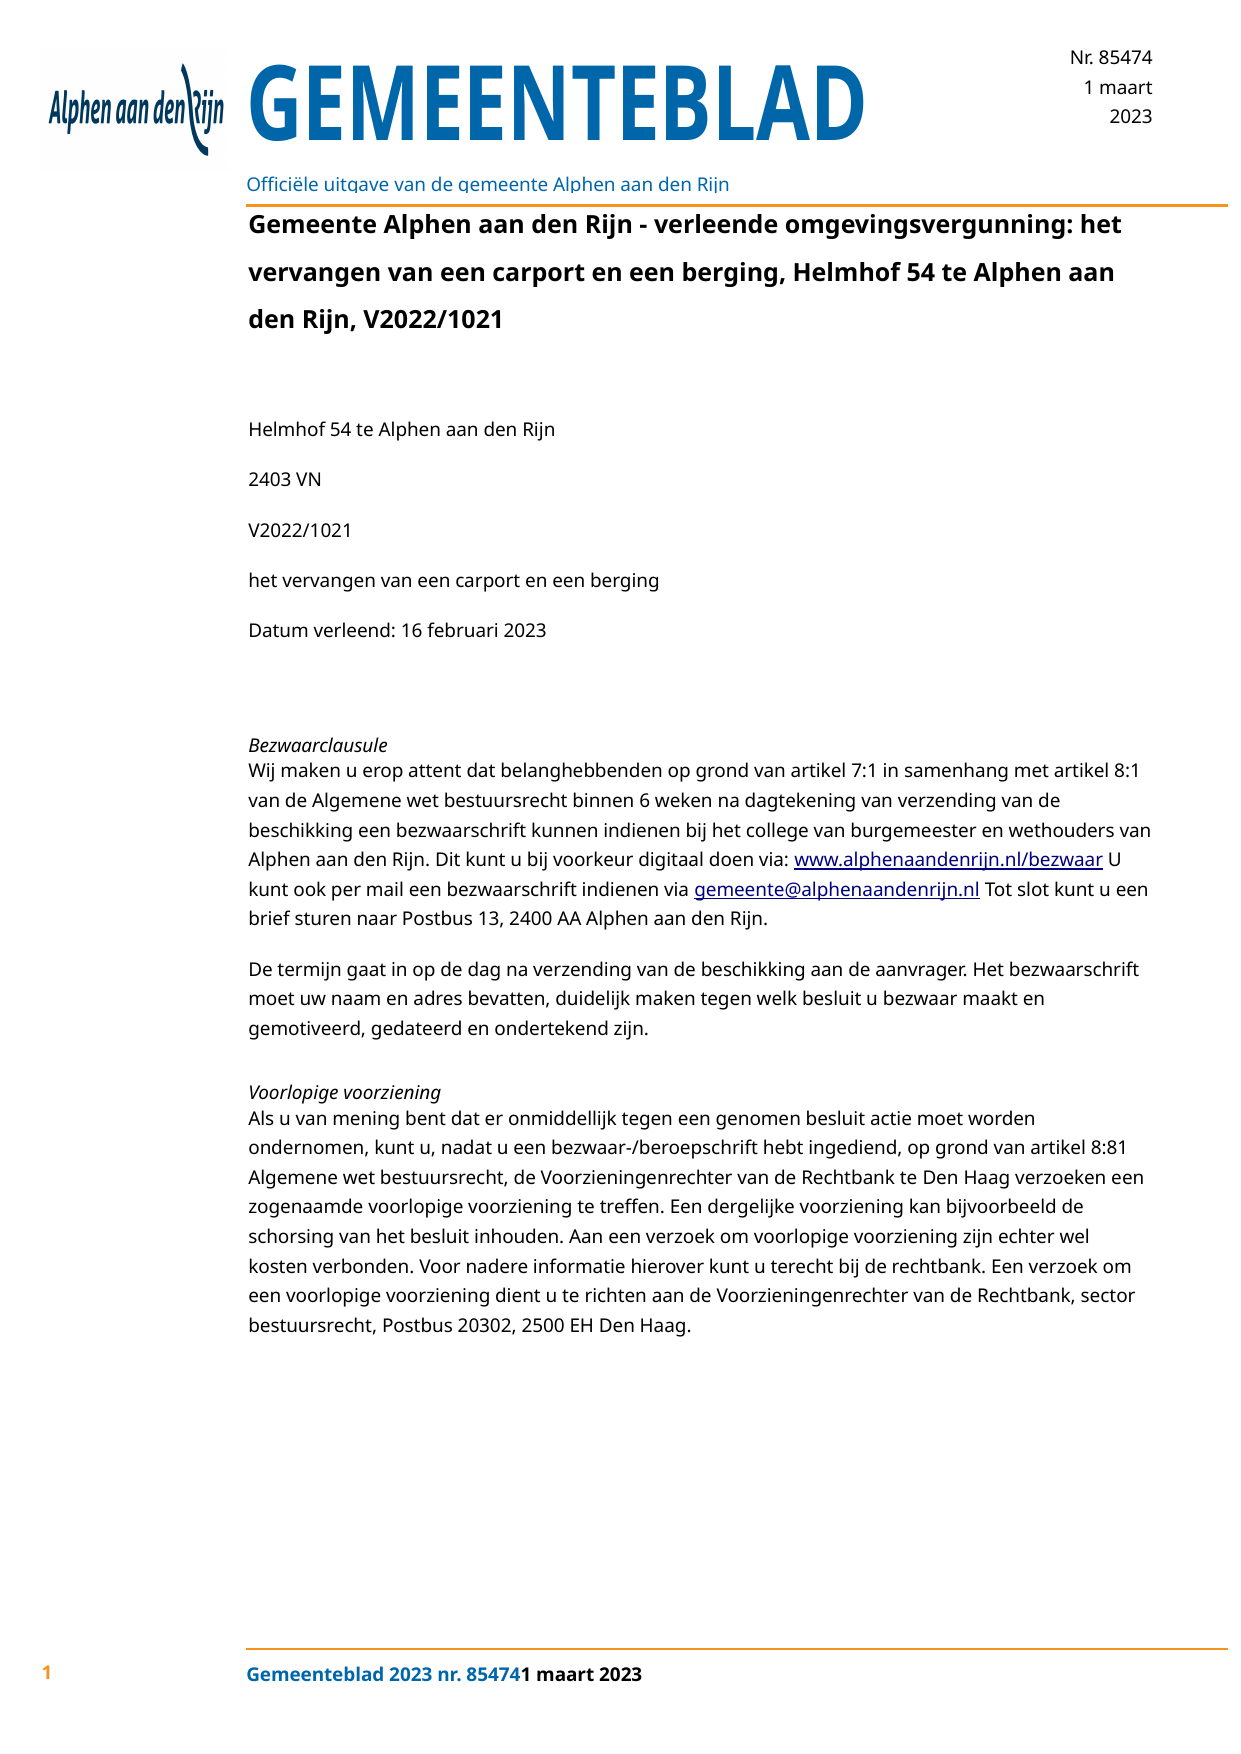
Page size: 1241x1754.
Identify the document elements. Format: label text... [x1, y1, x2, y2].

text Gemeente Alphen aan den Rijn - verleende omgevingsvergunning: het vervangen van een carport en een berging, Helmhof 54 te Alphen aan den Rijn, V2022/1021 [248, 207, 1152, 336]
picture [41, 47, 231, 172]
text 2403 VN [248, 466, 1152, 492]
text Bezwaarclausule [248, 732, 1152, 758]
text Helmhof 54 te Alphen aan den Rijn [248, 416, 1152, 442]
text De termijn gaat in op de dag na verzending van de beschikking aan de aanvrager. Het bezwaarschrift moet uw naam en adres bevatten, duidelijk maken tegen welk besluit u bezwaar maakt en gemotiveerd, gedateerd en ondertekend zijn. [248, 956, 1152, 1041]
text Datum verleend: 16 februari 2023 [248, 618, 1152, 643]
text Wij maken u erop attent dat belanghebbenden op grond van artikel 7:1 in samenhang met artikel 8:1 van de Algemene wet bestuursrecht binnen 6 weken na dagtekening van verzending van de beschikking een bezwaarschrift kunnen indienen bij het college van burgemeester en wethouders van Alphen aan den Rijn. Dit kunt u bij voorkeur digitaal doen via: www.alphenaandenrijn.nl/bezwaar U kunt ook per mail een bezwaarschrift indienen via gemeente@alphenaandenrijn.nl Tot slot kunt u een brief sturen naar Postbus 13, 2400 AA Alphen aan den Rijn. [248, 758, 1152, 931]
text V2022/1021 [248, 517, 1152, 542]
text Voorlopige voorziening [248, 1079, 1152, 1105]
text Als u van mening bent dat er onmiddellijk tegen een genomen besluit actie moet worden ondernomen, kunt u, nadat u een bezwaar-/beroepschrift hebt ingediend, op grond van artikel 8:81 Algemene wet bestuursrecht, de Voorzieningenrechter van de Rechtbank te Den Haag verzoeken een zogenaamde voorlopige voorziening te treffen. Een dergelijke voorziening kan bijvoorbeeld de schorsing van het besluit inhouden. Aan een verzoek om voorlopige voorziening zijn echter wel kosten verbonden. Voor nadere informatie hierover kunt u terecht bij de rechtbank. Een verzoek om een voorlopige voorziening dient u te richten aan de Voorzieningenrechter van de Rechtbank, sector bestuursrecht, Postbus 20302, 2500 EH Den Haag. [248, 1105, 1152, 1338]
text het vervangen van een carport en een berging [248, 567, 1152, 593]
